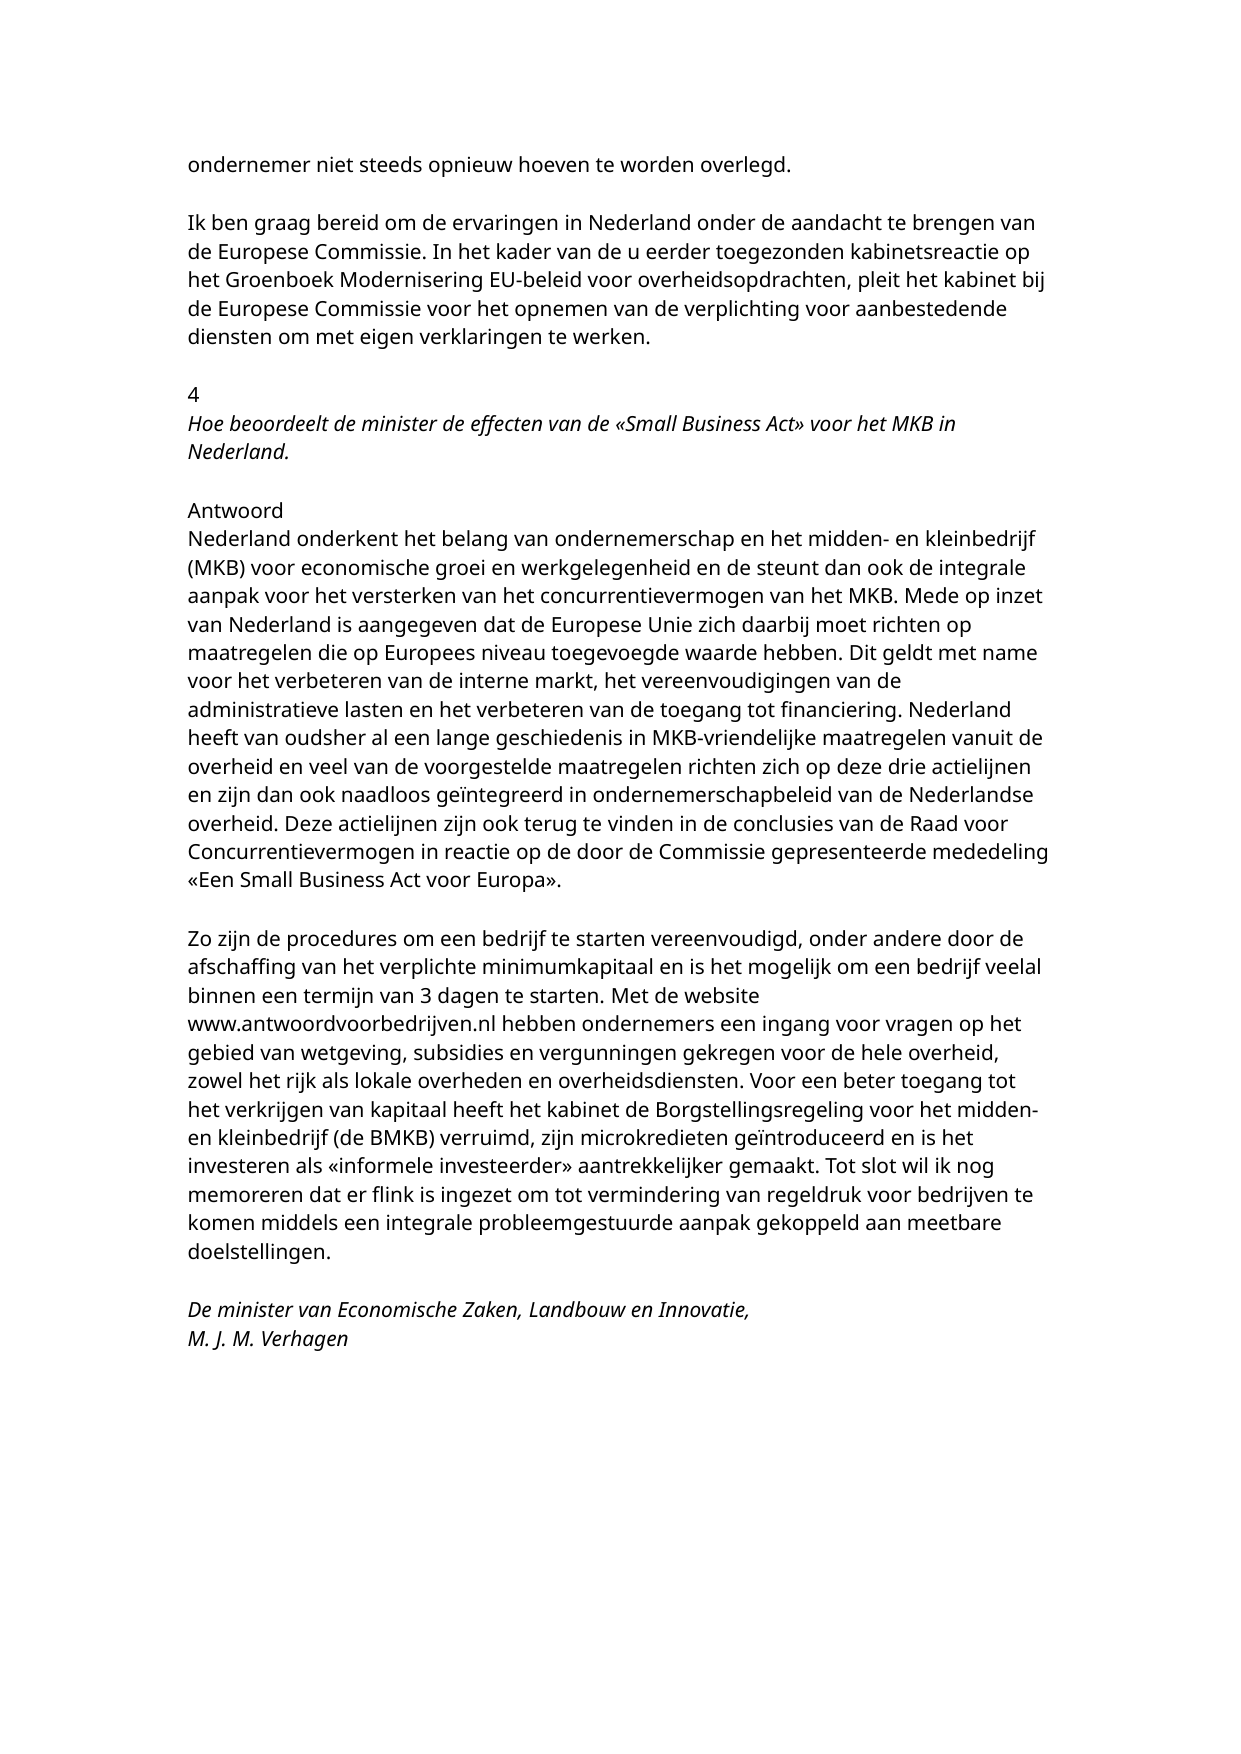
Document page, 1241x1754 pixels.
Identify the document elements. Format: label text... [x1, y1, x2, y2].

text Nederland onderkent het belang van ondernemerschap en het midden- en kleinbedrijf (MKB) voor economische groei en werkgelegenheid en de steunt dan ook de integrale aanpak voor het versterken van het concurrentievermogen van het MKB. Mede op inzet van Nederland is aangegeven dat de Europese Unie zich daarbij moet richten op maatregelen die op Europees niveau toegevoegde waarde hebben. Dit geldt met name voor het verbeteren van de interne markt, het vereenvoudigingen van de administratieve lasten en het verbeteren van de toegang tot financiering. Nederland heeft van oudsher al een lange geschiedenis in MKB-vriendelijke maatregelen vanuit de overheid en veel van de voorgestelde maatregelen richten zich op deze drie actielijnen en zijn dan ook naadloos geïntegreerd in ondernemerschapbeleid van de Nederlandse overheid. Deze actielijnen zijn ook terug te vinden in de conclusies van de Raad voor Concurrentievermogen in reactie op de door de Commissie gepresenteerde mededeling «Een Small Business Act voor Europa». [187, 524, 1053, 894]
text 4 [187, 381, 1053, 409]
text Zo zijn de procedures om een bedrijf te starten vereenvoudigd, onder andere door de afschaffing van het verplichte minimumkapitaal en is het mogelijk om een bedrijf veelal binnen een termijn van 3 dagen te starten. Met de website www.antwoordvoorbedrijven.nl hebben ondernemers een ingang voor vragen op het gebied van wetgeving, subsidies en vergunningen gekregen voor de hele overheid, zowel het rijk als lokale overheden en overheidsdiensten. Voor een beter toegang tot het verkrijgen van kapitaal heeft het kabinet de Borgstellingsregeling voor het midden- en kleinbedrijf (de BMKB) verruimd, zijn microkredieten geïntroduceerd en is het investeren als «informele investeerder» aantrekkelijker gemaakt. Tot slot wil ik nog memoreren dat er flink is ingezet om tot vermindering van regeldruk voor bedrijven te komen middels een integrale probleemgestuurde aanpak gekoppeld aan meetbare doelstellingen. [187, 924, 1053, 1265]
text Ik ben graag bereid om de ervaringen in Nederland onder de aandacht te brengen van de Europese Commissie. In het kader van de u eerder toegezonden kabinetsreactie op het Groenboek Modernisering EU-beleid voor overheidsopdrachten, pleit het kabinet bij de Europese Commissie voor het opnemen van de verplichting voor aanbestedende diensten om met eigen verklaringen te werken. [187, 208, 1053, 351]
text Antwoord [187, 496, 1053, 524]
text Hoe beoordeelt de minister de effecten van de «Small Business Act» voor het MKB in Nederland. [187, 409, 1053, 466]
text De minister van Economische Zaken, Landbouw en Innovatie, [187, 1295, 1053, 1324]
text M. J. M. Verhagen [187, 1324, 1053, 1352]
text ondernemer niet steeds opnieuw hoeven te worden overlegd. [187, 150, 1053, 178]
